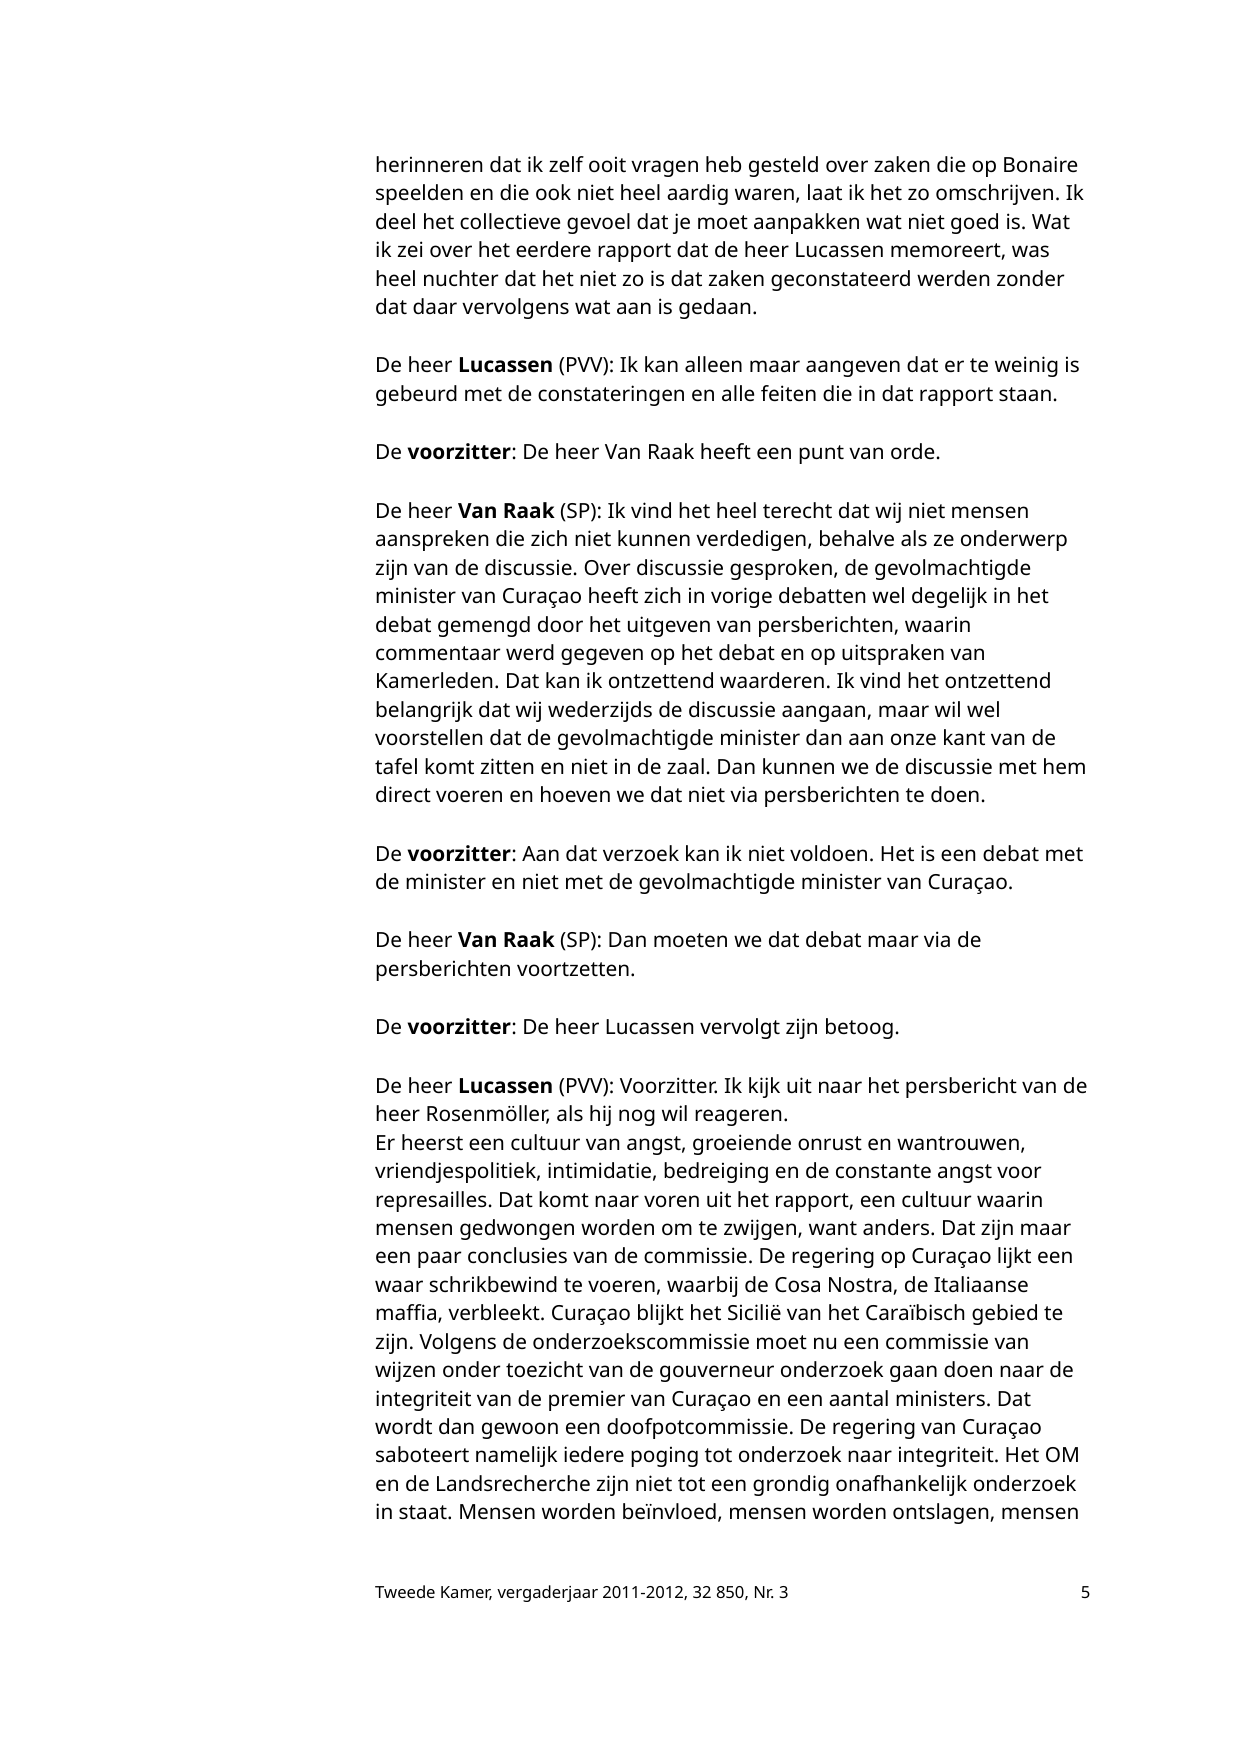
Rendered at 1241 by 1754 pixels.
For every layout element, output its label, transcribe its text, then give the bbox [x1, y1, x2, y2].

text De voorzitter: De heer Lucassen vervolgt zijn betoog. [375, 1012, 1090, 1041]
text herinneren dat ik zelf ooit vragen heb gesteld over zaken die op Bonaire speelden en die ook niet heel aardig waren, laat ik het zo omschrijven. Ik deel het collectieve gevoel dat je moet aanpakken wat niet goed is. Wat ik zei over het eerdere rapport dat de heer Lucassen memoreert, was heel nuchter dat het niet zo is dat zaken geconstateerd werden zonder dat daar vervolgens wat aan is gedaan. [375, 150, 1090, 321]
text De heer Lucassen (PVV): Voorzitter. Ik kijk uit naar het persbericht van de heer Rosenmöller, als hij nog wil reageren. [375, 1071, 1090, 1128]
text De heer Lucassen (PVV): Ik kan alleen maar aangeven dat er te weinig is gebeurd met de constateringen en alle feiten die in dat rapport staan. [375, 351, 1090, 407]
text De voorzitter: De heer Van Raak heeft een punt van orde. [375, 437, 1090, 466]
text De heer Van Raak (SP): Dan moeten we dat debat maar via de persberichten voortzetten. [375, 926, 1090, 982]
text De heer Van Raak (SP): Ik vind het heel terecht dat wij niet mensen aanspreken die zich niet kunnen verdedigen, behalve als ze onderwerp zijn van de discussie. Over discussie gesproken, de gevolmachtigde minister van Curaçao heeft zich in vorige debatten wel degelijk in het debat gemengd door het uitgeven van persberichten, waarin commentaar werd gegeven op het debat en op uitspraken van Kamerleden. Dat kan ik ontzettend waarderen. Ik vind het ontzettend belangrijk dat wij wederzijds de discussie aangaan, maar wil wel voorstellen dat de gevolmachtigde minister dan aan onze kant van de tafel komt zitten en niet in de zaal. Dan kunnen we de discussie met hem direct voeren en hoeven we dat niet via persberichten te doen. [375, 496, 1090, 809]
text De voorzitter: Aan dat verzoek kan ik niet voldoen. Het is een debat met de minister en niet met de gevolmachtigde minister van Curaçao. [375, 839, 1090, 896]
text Er heerst een cultuur van angst, groeiende onrust en wantrouwen, vriendjespolitiek, intimidatie, bedreiging en de constante angst voor represailles. Dat komt naar voren uit het rapport, een cultuur waarin mensen gedwongen worden om te zwijgen, want anders. Dat zijn maar een paar conclusies van de commissie. De regering op Curaçao lijkt een waar schrikbewind te voeren, waarbij de Cosa Nostra, de Italiaanse maffia, verbleekt. Curaçao blijkt het Sicilië van het Caraïbisch gebied te zijn. Volgens de onderzoekscommissie moet nu een commissie van wijzen onder toezicht van de gouverneur onderzoek gaan doen naar de integriteit van de premier van Curaçao en een aantal ministers. Dat wordt dan gewoon een doofpotcommissie. De regering van Curaçao saboteert namelijk iedere poging tot onderzoek naar integriteit. Het OM en de Landsrecherche zijn niet tot een grondig onafhankelijk onderzoek in staat. Mensen worden beïnvloed, mensen worden ontslagen, mensen [375, 1128, 1090, 1526]
